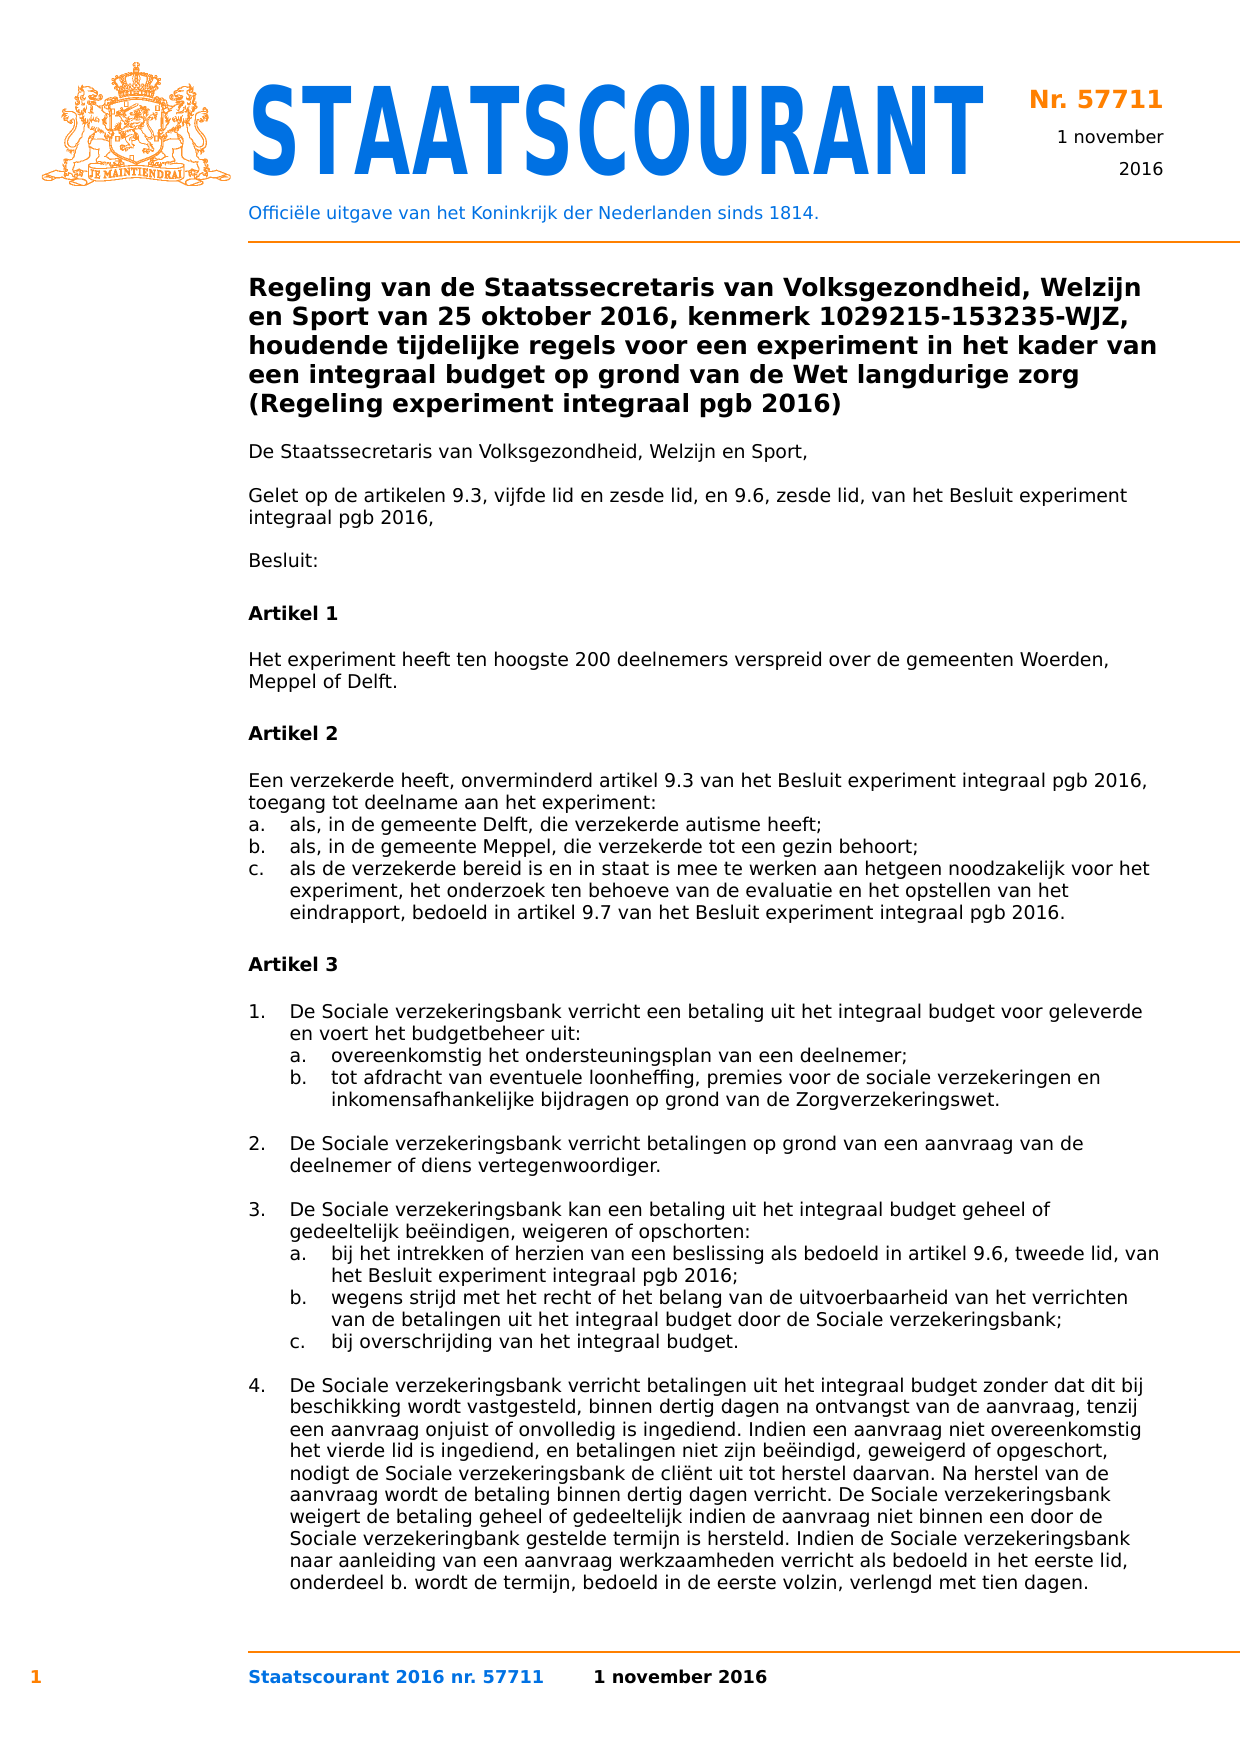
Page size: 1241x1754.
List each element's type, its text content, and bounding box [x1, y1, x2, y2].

table_header Nr. 57711 [998, 62, 1240, 121]
text 1. De Sociale verzekeringsbank verricht een betaling uit het integraal budget voor geleverde en voert het budgetbeheer uit: [248, 1001, 1163, 1045]
subtitle Artikel 3 [248, 954, 1163, 976]
table_cell 2016 [998, 153, 1240, 203]
text Gelet op de artikelen 9.3, vijfde lid en zesde lid, en 9.6, zesde lid, van het Besluit experiment integraal pgb 2016, [248, 484, 1163, 528]
text 2. De Sociale verzekeringsbank verricht betalingen op grond van een aanvraag van de deelnemer of diens vertegenwoordiger. [248, 1133, 1163, 1177]
table_cell 1 november [998, 121, 1240, 153]
text a. bij het intrekken of herzien van een beslissing als bedoeld in artikel 9.6, tweede lid, van het Besluit experiment integraal pgb 2016; [289, 1243, 1163, 1287]
table_header STAATSCOURANT [248, 62, 998, 203]
text 4. De Sociale verzekeringsbank verricht betalingen uit het integraal budget zonder dat dit bij beschikking wordt vastgesteld, binnen dertig dagen na ontvangst van de aanvraag, tenzij een aanvraag onjuist of onvolledig is ingediend. Indien een aanvraag niet overeenkomstig het vierde lid is ingediend, en betalingen niet zijn beëindigd, geweigerd of opgeschort, nodigt de Sociale verzekeringsbank de cliënt uit tot herstel daarvan. Na herstel van de aanvraag wordt de betaling binnen dertig dagen verricht. De Sociale verzekeringsbank weigert de betaling geheel of gedeeltelijk indien de aanvraag niet binnen een door de Sociale verzekeringbank gestelde termijn is hersteld. Indien de Sociale verzekeringsbank naar aanleiding van een aanvraag werkzaamheden verricht als bedoeld in het eerste lid, onderdeel b. wordt de termijn, bedoeld in de eerste volzin, verlengd met tien dagen. [248, 1374, 1163, 1594]
text c. als de verzekerde bereid is en in staat is mee te werken aan hetgeen noodzakelijk voor het experiment, het onderzoek ten behoeve van de evaluatie en het opstellen van het eindrapport, bedoeld in artikel 9.7 van het Besluit experiment integraal pgb 2016. [248, 858, 1163, 924]
subtitle Artikel 1 [248, 602, 1163, 624]
text Een verzekerde heeft, onverminderd artikel 9.3 van het Besluit experiment integraal pgb 2016, toegang tot deelname aan het experiment: [248, 770, 1163, 814]
table_cell Officiële uitgave van het Koninkrijk der Nederlanden sinds 1814. [248, 203, 1240, 241]
text c. bij overschrijding van het integraal budget. [289, 1331, 1163, 1353]
subtitle Regeling van de Staatssecretaris van Volksgezondheid, Welzijn en Sport van 25 oktober 2016, kenmerk 1029215-153235-WJZ, houdende tijdelijke regels voor een experiment in het kader van een integraal budget op grond van de Wet langdurige zorg (Regeling experiment integraal pgb 2016) [248, 273, 1163, 419]
picture [41, 62, 231, 186]
table_header [25, 62, 248, 241]
text b. tot afdracht van eventuele loonheffing, premies voor de sociale verzekeringen en inkomensafhankelijke bijdragen op grond van de Zorgverzekeringswet. [289, 1067, 1163, 1111]
text Het experiment heeft ten hoogste 200 deelnemers verspreid over de gemeenten Woerden, Meppel of Delft. [248, 649, 1163, 693]
text a. als, in de gemeente Delft, die verzekerde autisme heeft; [248, 814, 1163, 836]
text Besluit: [248, 550, 1163, 572]
text b. als, in de gemeente Meppel, die verzekerde tot een gezin behoort; [248, 836, 1163, 858]
text De Staatssecretaris van Volksgezondheid, Welzijn en Sport, [248, 441, 1163, 463]
text 3. De Sociale verzekeringsbank kan een betaling uit het integraal budget geheel of gedeeltelijk beëindigen, weigeren of opschorten: [248, 1199, 1163, 1243]
subtitle Artikel 2 [248, 723, 1163, 745]
text a. overeenkomstig het ondersteuningsplan van een deelnemer; [289, 1045, 1163, 1067]
text b. wegens strijd met het recht of het belang van de uitvoerbaarheid van het verrichten van de betalingen uit het integraal budget door de Sociale verzekeringsbank; [289, 1287, 1163, 1331]
